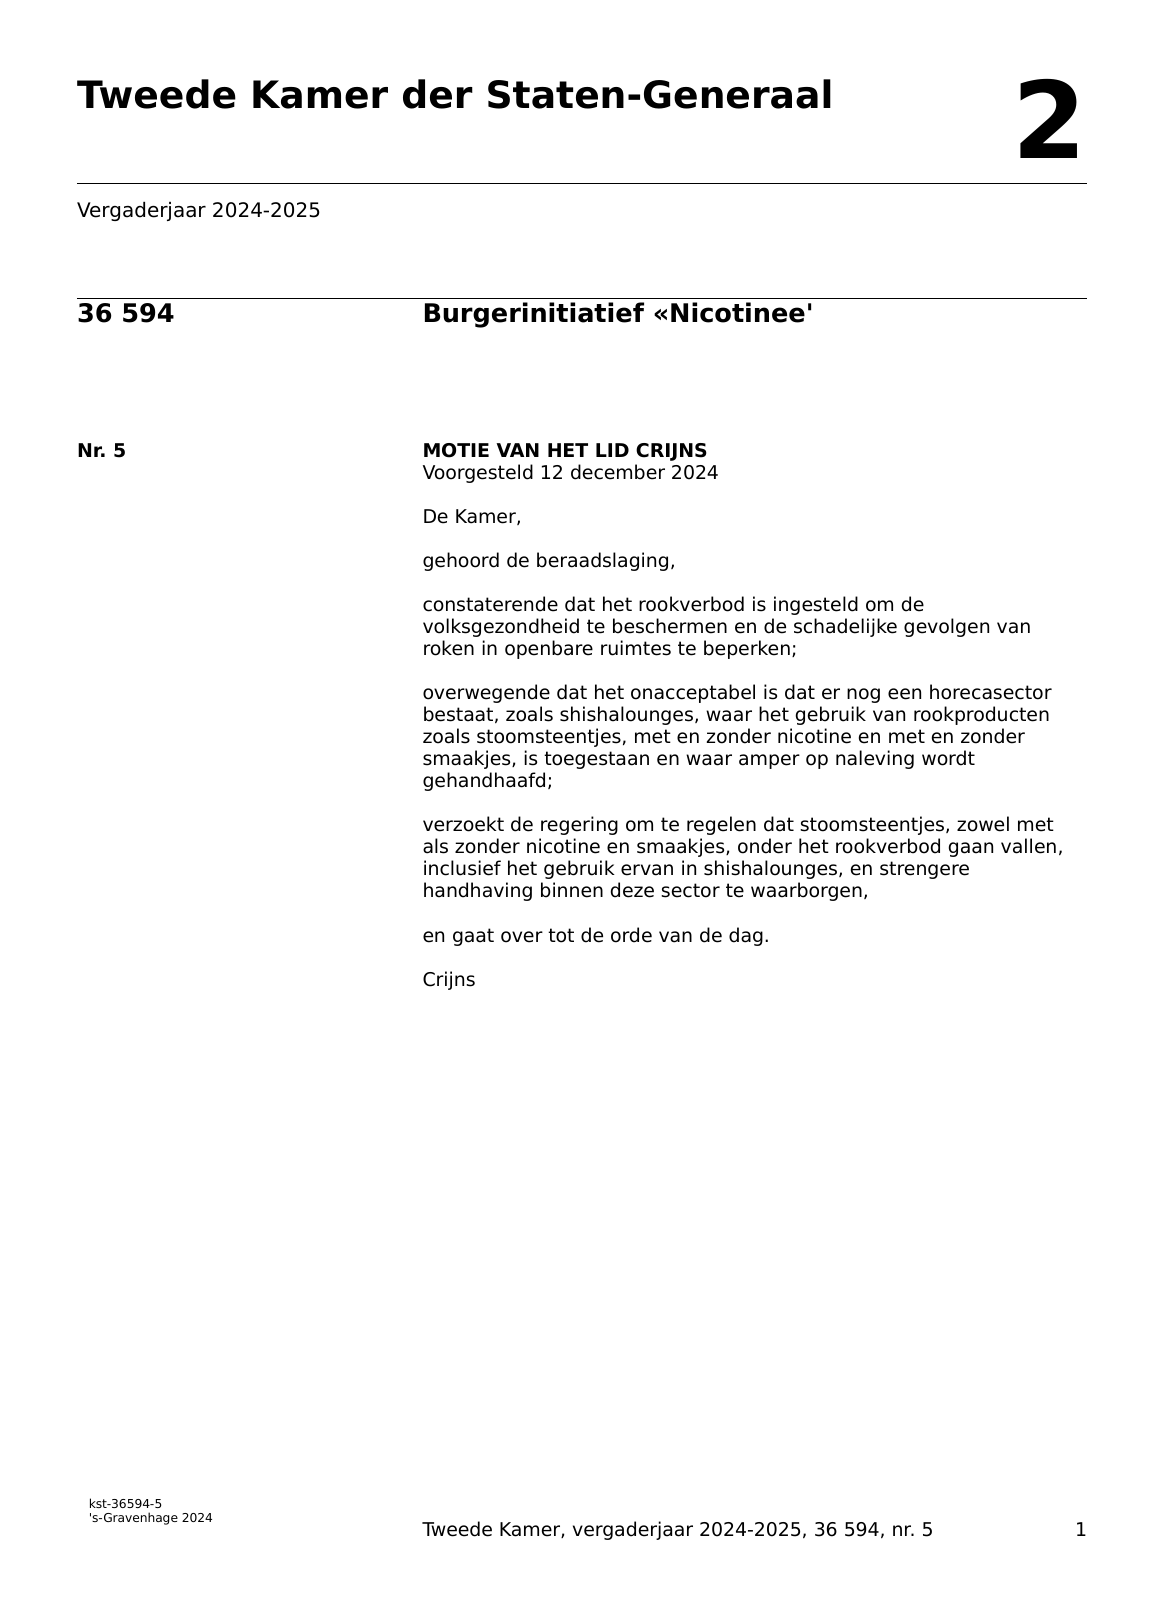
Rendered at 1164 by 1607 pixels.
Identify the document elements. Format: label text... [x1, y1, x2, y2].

table_cell Vergaderjaar 2024-2025 [77, 184, 1087, 298]
text De Kamer, [422, 506, 1087, 528]
text 's-Gravenhage 2024 [88, 1511, 323, 1525]
text constaterende dat het rookverbod is ingesteld om de volksgezondheid te beschermen en de schadelijke gevolgen van roken in openbare ruimtes te beperken; [422, 594, 1087, 660]
text kst-36594-5 [88, 1497, 323, 1511]
text Voorgesteld 12 december 2024 [422, 462, 1087, 484]
subtitle Nr. 5 MOTIE VAN HET LID CRIJNS [77, 440, 1087, 462]
table_header Tweede Kamer der Staten-Generaal [77, 59, 886, 183]
text verzoekt de regering om te regelen dat stoomsteentjes, zowel met als zonder nicotine en smaakjes, onder het rookverbod gaan vallen, inclusief het gebruik ervan in shishalounges, en strengere handhaving binnen deze sector te waarborgen, [422, 814, 1087, 902]
text overwegende dat het onacceptabel is dat er nog een horecasector bestaat, zoals shishalounges, waar het gebruik van rookproducten zoals stoomsteentjes, met en zonder nicotine en met en zonder smaakjes, is toegestaan en waar amper op naleving wordt gehandhaafd; [422, 682, 1087, 792]
table_header 2 [886, 59, 1087, 183]
text gehoord de beraadslaging, [422, 550, 1087, 572]
text Crijns [422, 969, 1087, 991]
subtitle 36 594 Burgerinitiatief «Nicotinee' [77, 299, 1087, 329]
text en gaat over tot de orde van de dag. [422, 924, 1087, 946]
